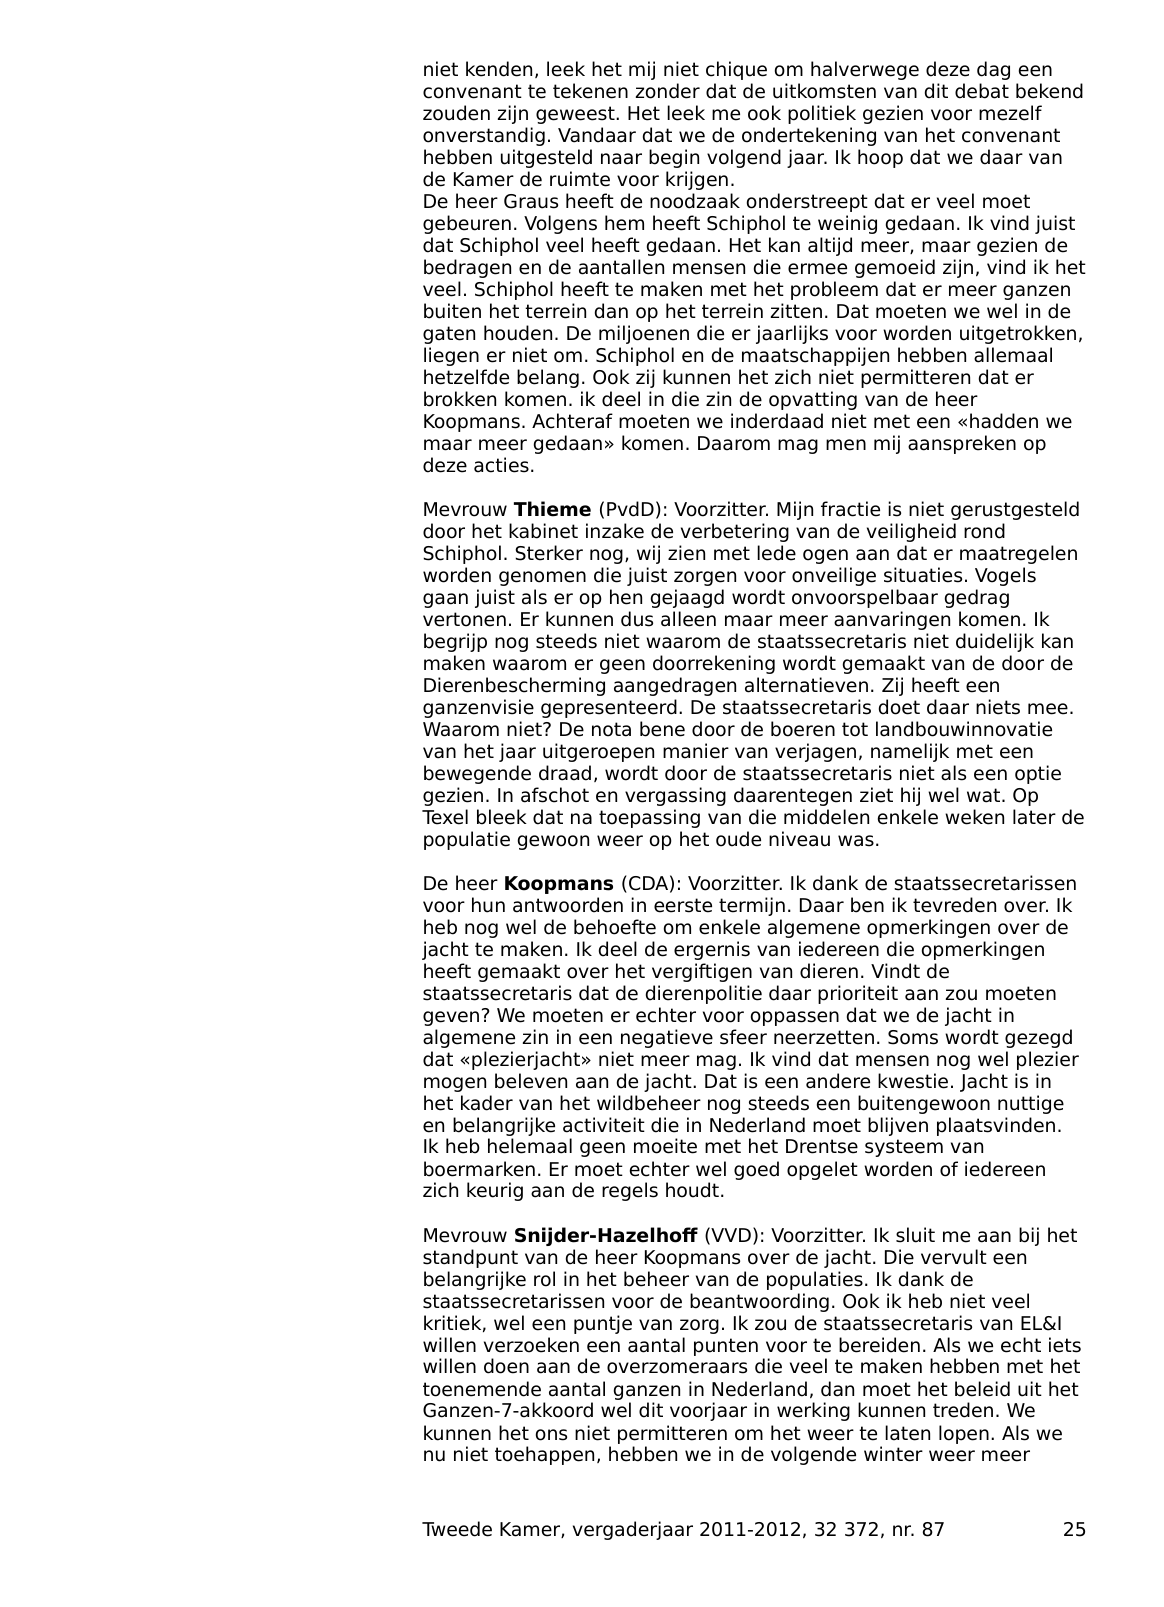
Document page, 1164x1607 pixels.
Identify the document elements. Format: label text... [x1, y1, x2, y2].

text Ik heb helemaal geen moeite met het Drentse systeem van boermarken. Er moet echter wel goed opgelet worden of iedereen zich keurig aan de regels houdt. [422, 1136, 1087, 1202]
text niet kenden, leek het mij niet chique om halverwege deze dag een convenant te tekenen zonder dat de uitkomsten van dit debat bekend zouden zijn geweest. Het leek me ook politiek gezien voor mezelf onverstandig. Vandaar dat we de ondertekening van het convenant hebben uitgesteld naar begin volgend jaar. Ik hoop dat we daar van de Kamer de ruimte voor krijgen. [422, 59, 1087, 191]
text De heer Koopmans (CDA): Voorzitter. Ik dank de staatssecretarissen voor hun antwoorden in eerste termijn. Daar ben ik tevreden over. Ik heb nog wel de behoefte om enkele algemene opmerkingen over de jacht te maken. Ik deel de ergernis van iedereen die opmerkingen heeft gemaakt over het vergiftigen van dieren. Vindt de staatssecretaris dat de dierenpolitie daar prioriteit aan zou moeten geven? We moeten er echter voor oppassen dat we de jacht in algemene zin in een negatieve sfeer neerzetten. Soms wordt gezegd dat «plezierjacht» niet meer mag. Ik vind dat mensen nog wel plezier mogen beleven aan de jacht. Dat is een andere kwestie. Jacht is in het kader van het wildbeheer nog steeds een buitengewoon nuttige en belangrijke activiteit die in Nederland moet blijven plaatsvinden. [422, 873, 1087, 1136]
text De heer Graus heeft de noodzaak onderstreept dat er veel moet gebeuren. Volgens hem heeft Schiphol te weinig gedaan. Ik vind juist dat Schiphol veel heeft gedaan. Het kan altijd meer, maar gezien de bedragen en de aantallen mensen die ermee gemoeid zijn, vind ik het veel. Schiphol heeft te maken met het probleem dat er meer ganzen buiten het terrein dan op het terrein zitten. Dat moeten we wel in de gaten houden. De miljoenen die er jaarlijks voor worden uitgetrokken, liegen er niet om. Schiphol en de maatschappijen hebben allemaal hetzelfde belang. Ook zij kunnen het zich niet permitteren dat er brokken komen. ik deel in die zin de opvatting van de heer Koopmans. Achteraf moeten we inderdaad niet met een «hadden we maar meer gedaan» komen. Daarom mag men mij aanspreken op deze acties. [422, 191, 1087, 477]
text Mevrouw Thieme (PvdD): Voorzitter. Mijn fractie is niet gerustgesteld door het kabinet inzake de verbetering van de veiligheid rond Schiphol. Sterker nog, wij zien met lede ogen aan dat er maatregelen worden genomen die juist zorgen voor onveilige situaties. Vogels gaan juist als er op hen gejaagd wordt onvoorspelbaar gedrag vertonen. Er kunnen dus alleen maar meer aanvaringen komen. Ik begrijp nog steeds niet waarom de staatssecretaris niet duidelijk kan maken waarom er geen doorrekening wordt gemaakt van de door de Dierenbescherming aangedragen alternatieven. Zij heeft een ganzenvisie gepresenteerd. De staatssecretaris doet daar niets mee. Waarom niet? De nota bene door de boeren tot landbouwinnovatie van het jaar uitgeroepen manier van verjagen, namelijk met een bewegende draad, wordt door de staatssecretaris niet als een optie gezien. In afschot en vergassing daarentegen ziet hij wel wat. Op Texel bleek dat na toepassing van die middelen enkele weken later de populatie gewoon weer op het oude niveau was. [422, 499, 1087, 851]
text Mevrouw Snijder-Hazelhoff (VVD): Voorzitter. Ik sluit me aan bij het standpunt van de heer Koopmans over de jacht. Die vervult een belangrijke rol in het beheer van de populaties. Ik dank de staatssecretarissen voor de beantwoording. Ook ik heb niet veel kritiek, wel een puntje van zorg. Ik zou de staatssecretaris van EL&I willen verzoeken een aantal punten voor te bereiden. Als we echt iets willen doen aan de overzomeraars die veel te maken hebben met het toenemende aantal ganzen in Nederland, dan moet het beleid uit het Ganzen-7-akkoord wel dit voorjaar in werking kunnen treden. We kunnen het ons niet permitteren om het weer te laten lopen. Als we nu niet toehappen, hebben we in de volgende winter weer meer [422, 1224, 1087, 1466]
